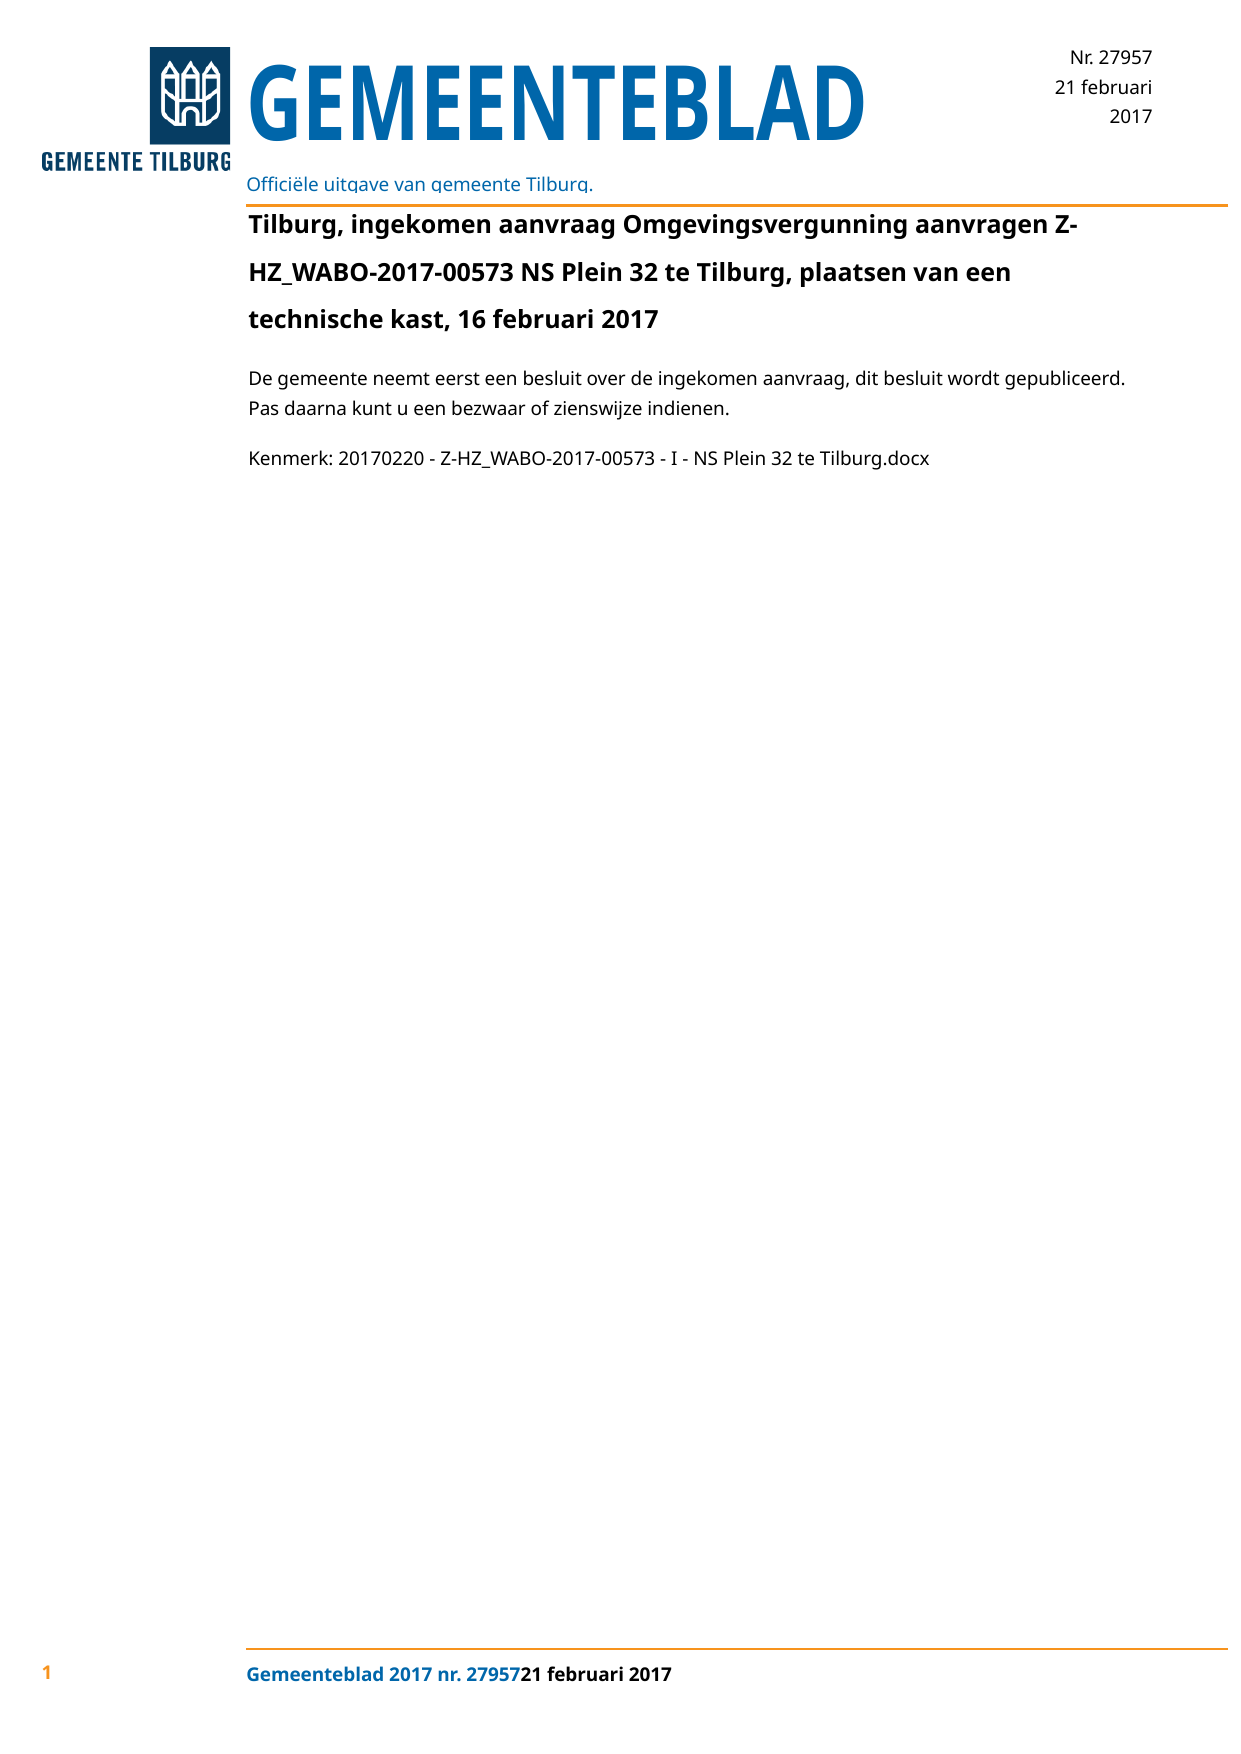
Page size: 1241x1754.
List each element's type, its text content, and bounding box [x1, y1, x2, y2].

picture [41, 47, 231, 172]
text Tilburg, ingekomen aanvraag Omgevingsvergunning aanvragen Z-HZ_WABO-2017-00573 NS Plein 32 te Tilburg, plaatsen van een technische kast, 16 februari 2017 [248, 207, 1152, 336]
text De gemeente neemt eerst een besluit over de ingekomen aanvraag, dit besluit wordt gepubliceerd. Pas daarna kunt u een bezwaar of zienswijze indienen. [248, 366, 1152, 421]
text Kenmerk: 20170220 - Z-HZ_WABO-2017-00573 - I - NS Plein 32 te Tilburg.docx [248, 446, 1152, 471]
